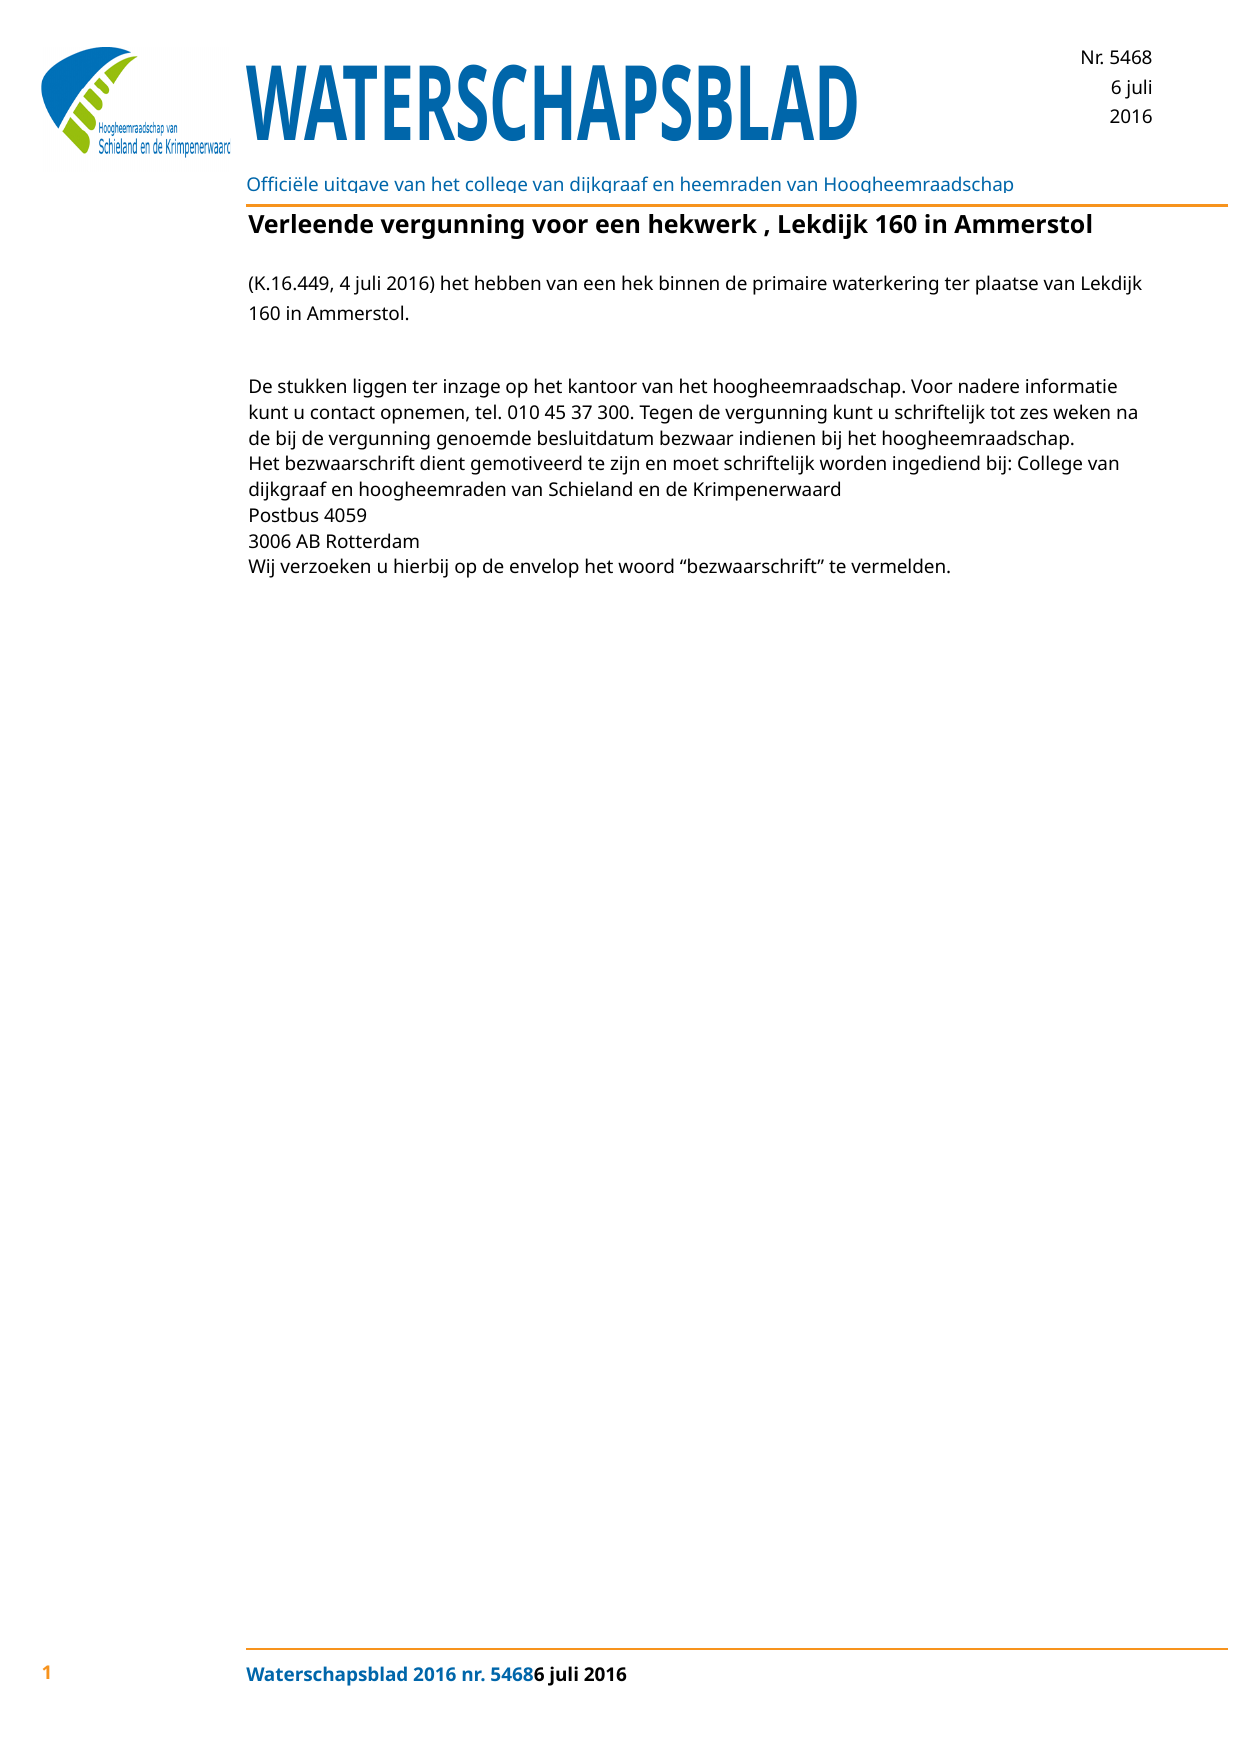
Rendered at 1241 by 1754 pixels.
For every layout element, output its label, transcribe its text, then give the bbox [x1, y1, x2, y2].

text (K.16.449, 4 juli 2016) het hebben van een hek binnen de primaire waterkering ter plaatse van Lekdijk 160 in Ammerstol. [248, 270, 1152, 326]
text Het bezwaarschrift dient gemotiveerd te zijn en moet schriftelijk worden ingediend bij: College van dijkgraaf en hoogheemraden van Schieland en de Krimpenerwaard [248, 451, 1152, 502]
text De stukken liggen ter inzage op het kantoor van het hoogheemraadschap. Voor nadere informatie kunt u contact opnemen, tel. 010 45 37 300. Tegen de vergunning kunt u schriftelijk tot zes weken na de bij de vergunning genoemde besluitdatum bezwaar indienen bij het hoogheemraadschap. [248, 373, 1152, 451]
text Verleende vergunning voor een hekwerk , Lekdijk 160 in Ammerstol [248, 207, 1152, 241]
text 3006 AB Rotterdam [248, 528, 1152, 553]
text Postbus 4059 [248, 502, 1152, 528]
picture [41, 47, 231, 172]
text Wij verzoeken u hierbij op de envelop het woord “bezwaarschrift” te vermelden. [248, 553, 1152, 579]
